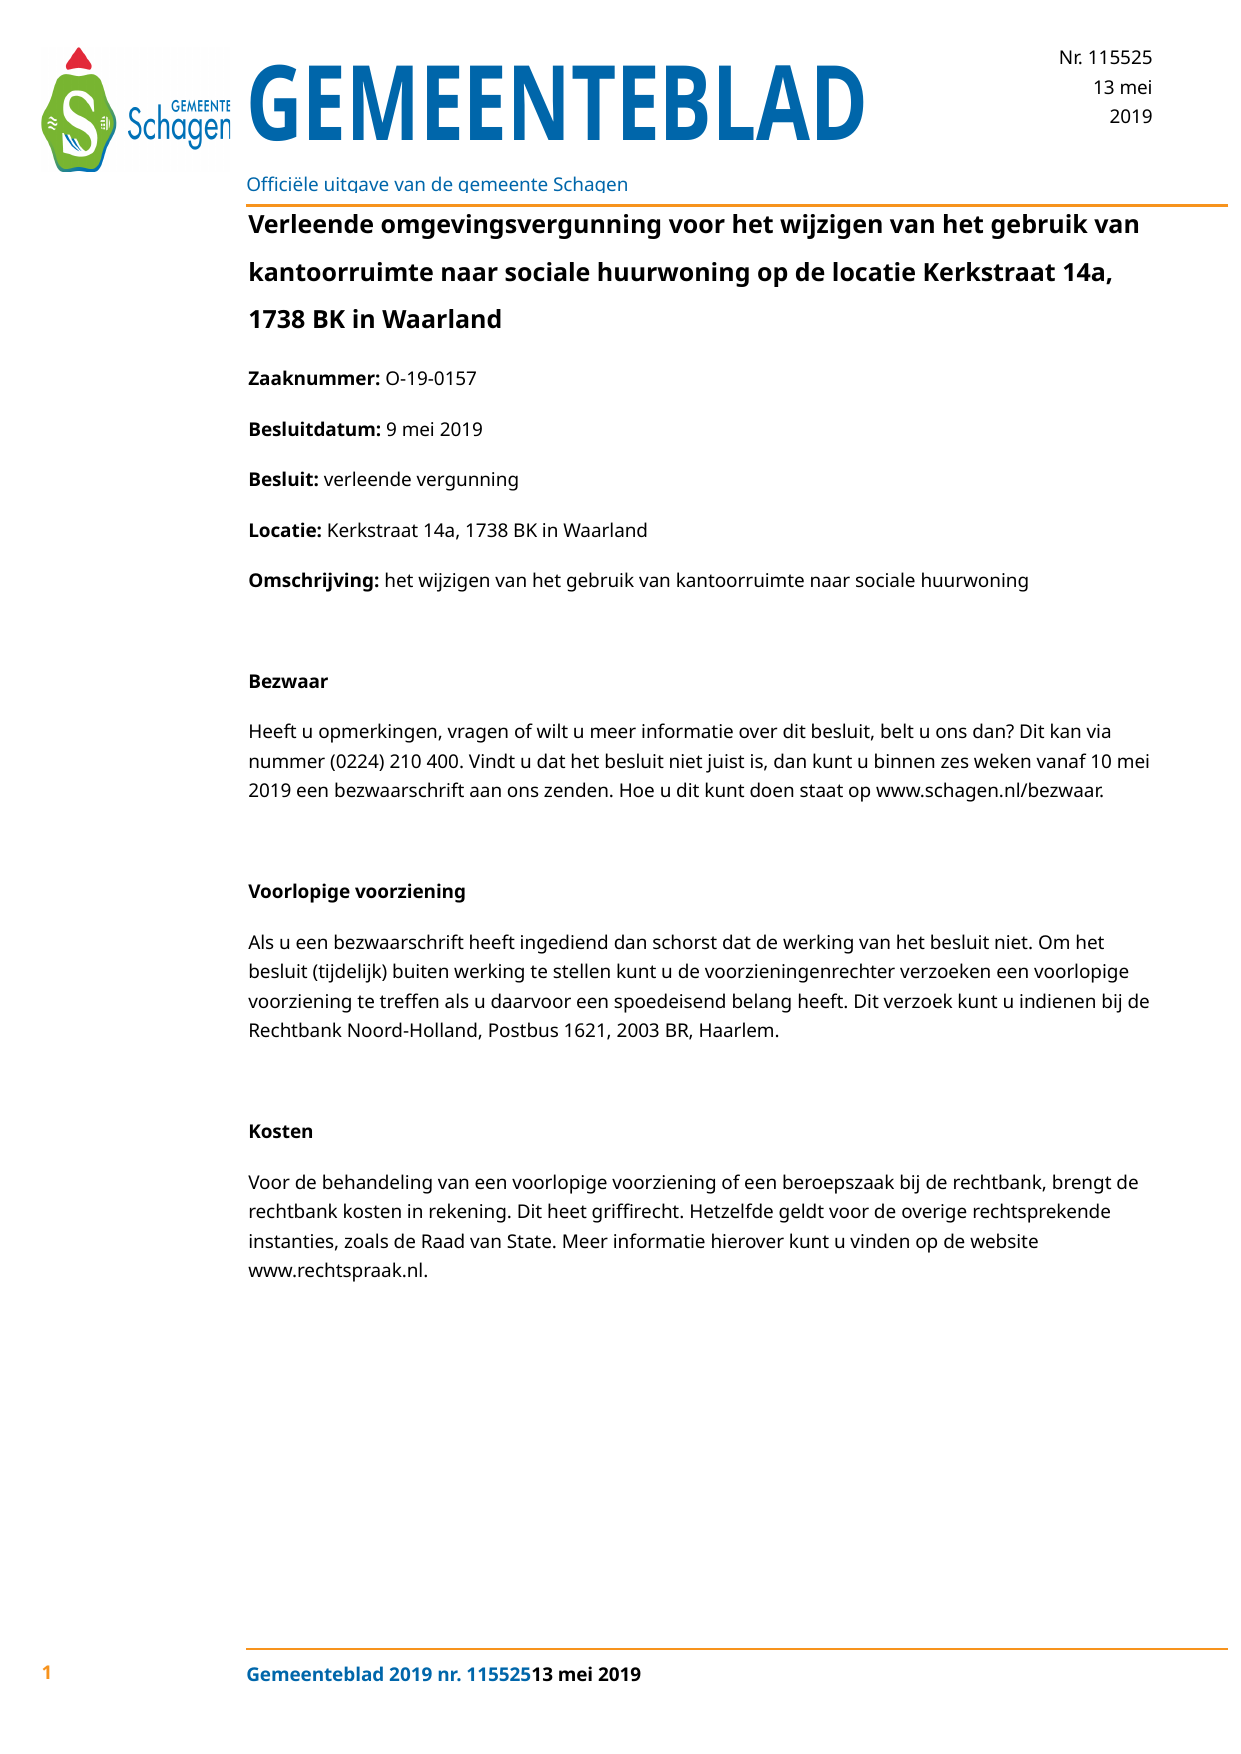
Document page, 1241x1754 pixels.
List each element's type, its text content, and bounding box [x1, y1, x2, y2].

text Bezwaar [248, 668, 1152, 694]
text Heeft u opmerkingen, vragen of wilt u meer informatie over dit besluit, belt u ons dan? Dit kan via nummer (0224) 210 400. Vindt u dat het besluit niet juist is, dan kunt u binnen zes weken vanaf 10 mei 2019 een bezwaarschrift aan ons zenden. Hoe u dit kunt doen staat op www.schagen.nl/bezwaar. [248, 718, 1152, 803]
text Zaaknummer: O-19-0157 [248, 366, 1152, 391]
text Voor de behandeling van een voorlopige voorziening of een beroepszaak bij de rechtbank, brengt de rechtbank kosten in rekening. Dit heet griffirecht. Hetzelfde geldt voor de overige rechtsprekende instanties, zoals de Raad van State. Meer informatie hierover kunt u vinden op de website www.rechtspraak.nl. [248, 1169, 1152, 1283]
picture [41, 47, 231, 172]
text Als u een bezwaarschrift heeft ingediend dan schorst dat de werking van het besluit niet. Om het besluit (tijdelijk) buiten werking te stellen kunt u de voorzieningenrechter verzoeken een voorlopige voorziening te treffen als u daarvoor een spoedeisend belang heeft. Dit verzoek kunt u indienen bij de Rechtbank Noord-Holland, Postbus 1621, 2003 BR, Haarlem. [248, 929, 1152, 1043]
text Besluit: verleende vergunning [248, 466, 1152, 492]
text Besluitdatum: 9 mei 2019 [248, 416, 1152, 442]
text Omschrijving: het wijzigen van het gebruik van kantoorruimte naar sociale huurwoning [248, 567, 1152, 593]
text Verleende omgevingsvergunning voor het wijzigen van het gebruik van kantoorruimte naar sociale huurwoning op de locatie Kerkstraat 14a, 1738 BK in Waarland [248, 207, 1152, 336]
text Voorlopige voorziening [248, 878, 1152, 904]
text Kosten [248, 1118, 1152, 1144]
text Locatie: Kerkstraat 14a, 1738 BK in Waarland [248, 517, 1152, 542]
